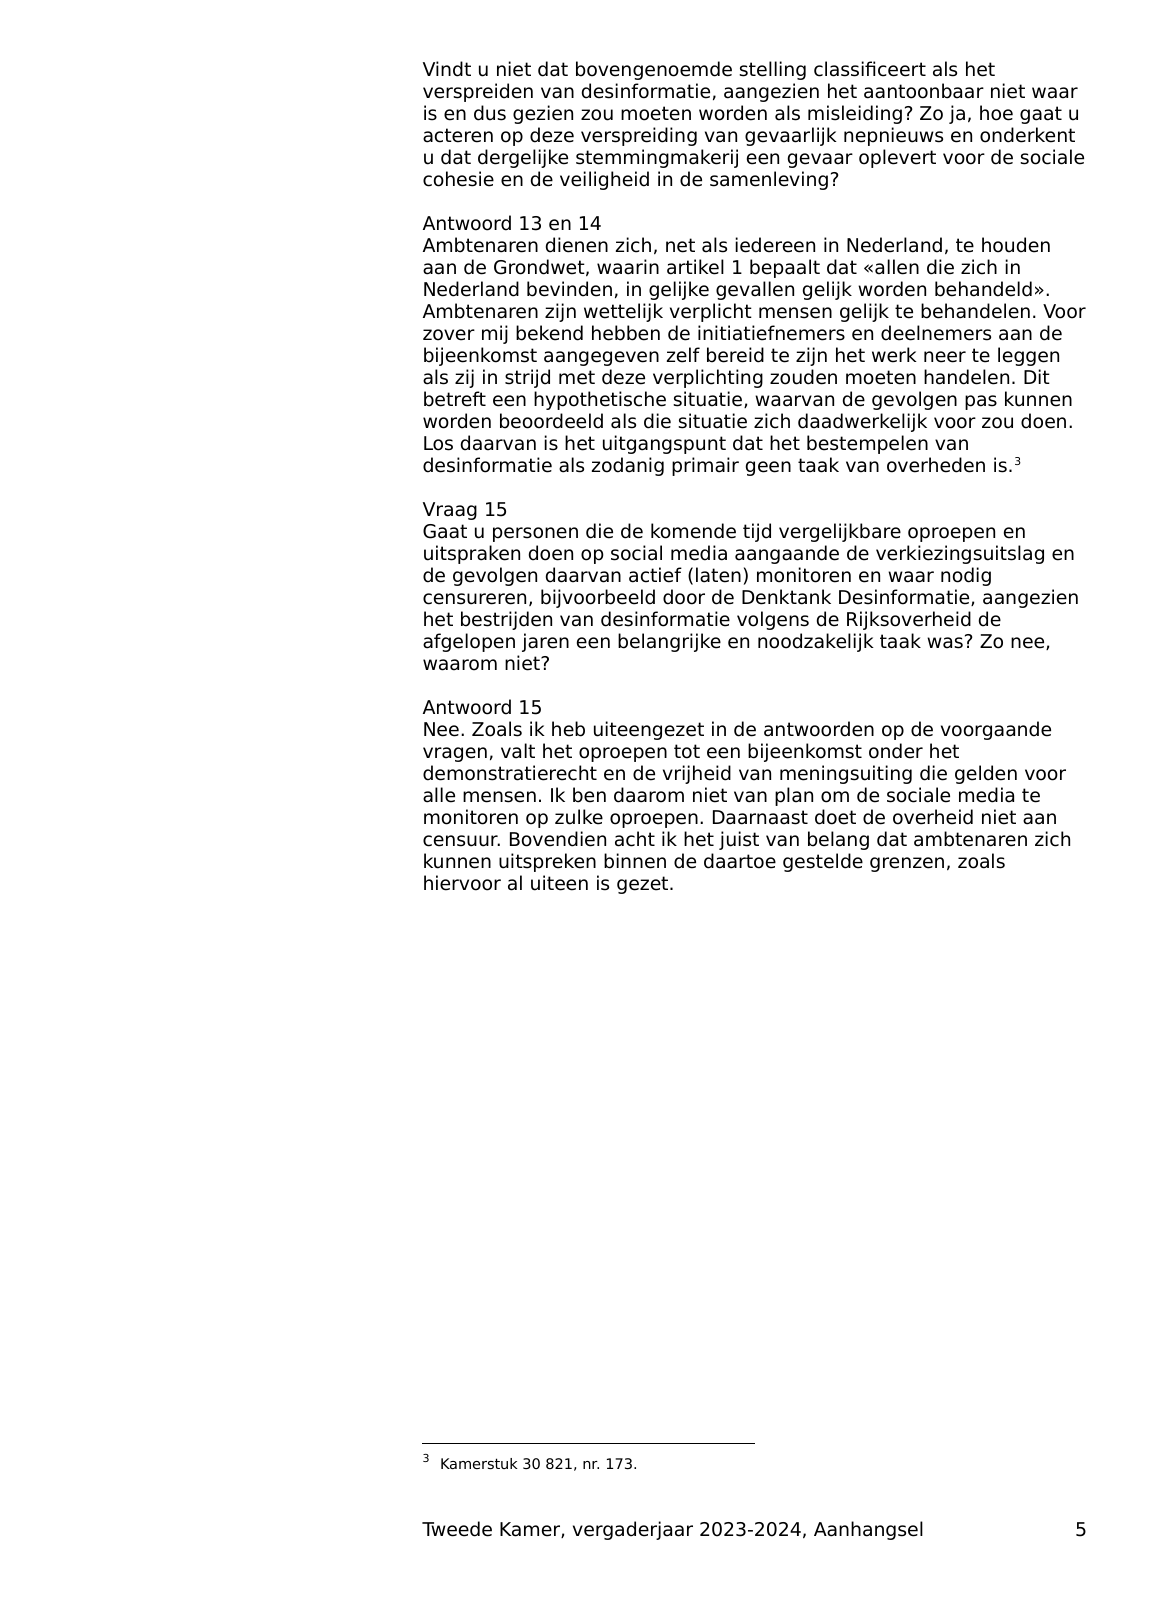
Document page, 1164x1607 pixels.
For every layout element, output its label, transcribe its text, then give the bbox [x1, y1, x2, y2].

text Kamerstuk 30 821, nr. 173. [422, 1452, 1087, 1474]
text Gaat u personen die de komende tijd vergelijkbare oproepen en uitspraken doen op social media aangaande de verkiezingsuitslag en de gevolgen daarvan actief (laten) monitoren en waar nodig censureren, bijvoorbeeld door de Denktank Desinformatie, aangezien het bestrijden van desinformatie volgens de Rijksoverheid de afgelopen jaren een belangrijke en noodzakelijk taak was? Zo nee, waarom niet? [422, 521, 1087, 675]
text Antwoord 13 en 14 [422, 213, 1087, 235]
text Antwoord 15 [422, 697, 1087, 719]
text Ambtenaren dienen zich, net als iedereen in Nederland, te houden aan de Grondwet, waarin artikel 1 bepaalt dat «allen die zich in Nederland bevinden, in gelijke gevallen gelijk worden behandeld». Ambtenaren zijn wettelijk verplicht mensen gelijk te behandelen. Voor zover mij bekend hebben de initiatiefnemers en deelnemers aan de bijeenkomst aangegeven zelf bereid te zijn het werk neer te leggen als zij in strijd met deze verplichting zouden moeten handelen. Dit betreft een hypothetische situatie, waarvan de gevolgen pas kunnen worden beoordeeld als die situatie zich daadwerkelijk voor zou doen. Los daarvan is het uitgangspunt dat het bestempelen van desinformatie als zodanig primair geen taak van overheden is. [422, 235, 1087, 477]
text Nee. Zoals ik heb uiteengezet in de antwoorden op de voorgaande vragen, valt het oproepen tot een bijeenkomst onder het demonstratierecht en de vrijheid van meningsuiting die gelden voor alle mensen. Ik ben daarom niet van plan om de sociale media te monitoren op zulke oproepen. Daarnaast doet de overheid niet aan censuur. Bovendien acht ik het juist van belang dat ambtenaren zich kunnen uitspreken binnen de daartoe gestelde grenzen, zoals hiervoor al uiteen is gezet. [422, 719, 1087, 895]
text Vraag 15 [422, 499, 1087, 521]
text Vindt u niet dat bovengenoemde stelling classificeert als het verspreiden van desinformatie, aangezien het aantoonbaar niet waar is en dus gezien zou moeten worden als misleiding? Zo ja, hoe gaat u acteren op deze verspreiding van gevaarlijk nepnieuws en onderkent u dat dergelijke stemmingmakerij een gevaar oplevert voor de sociale cohesie en de veiligheid in de samenleving? [422, 59, 1087, 191]
